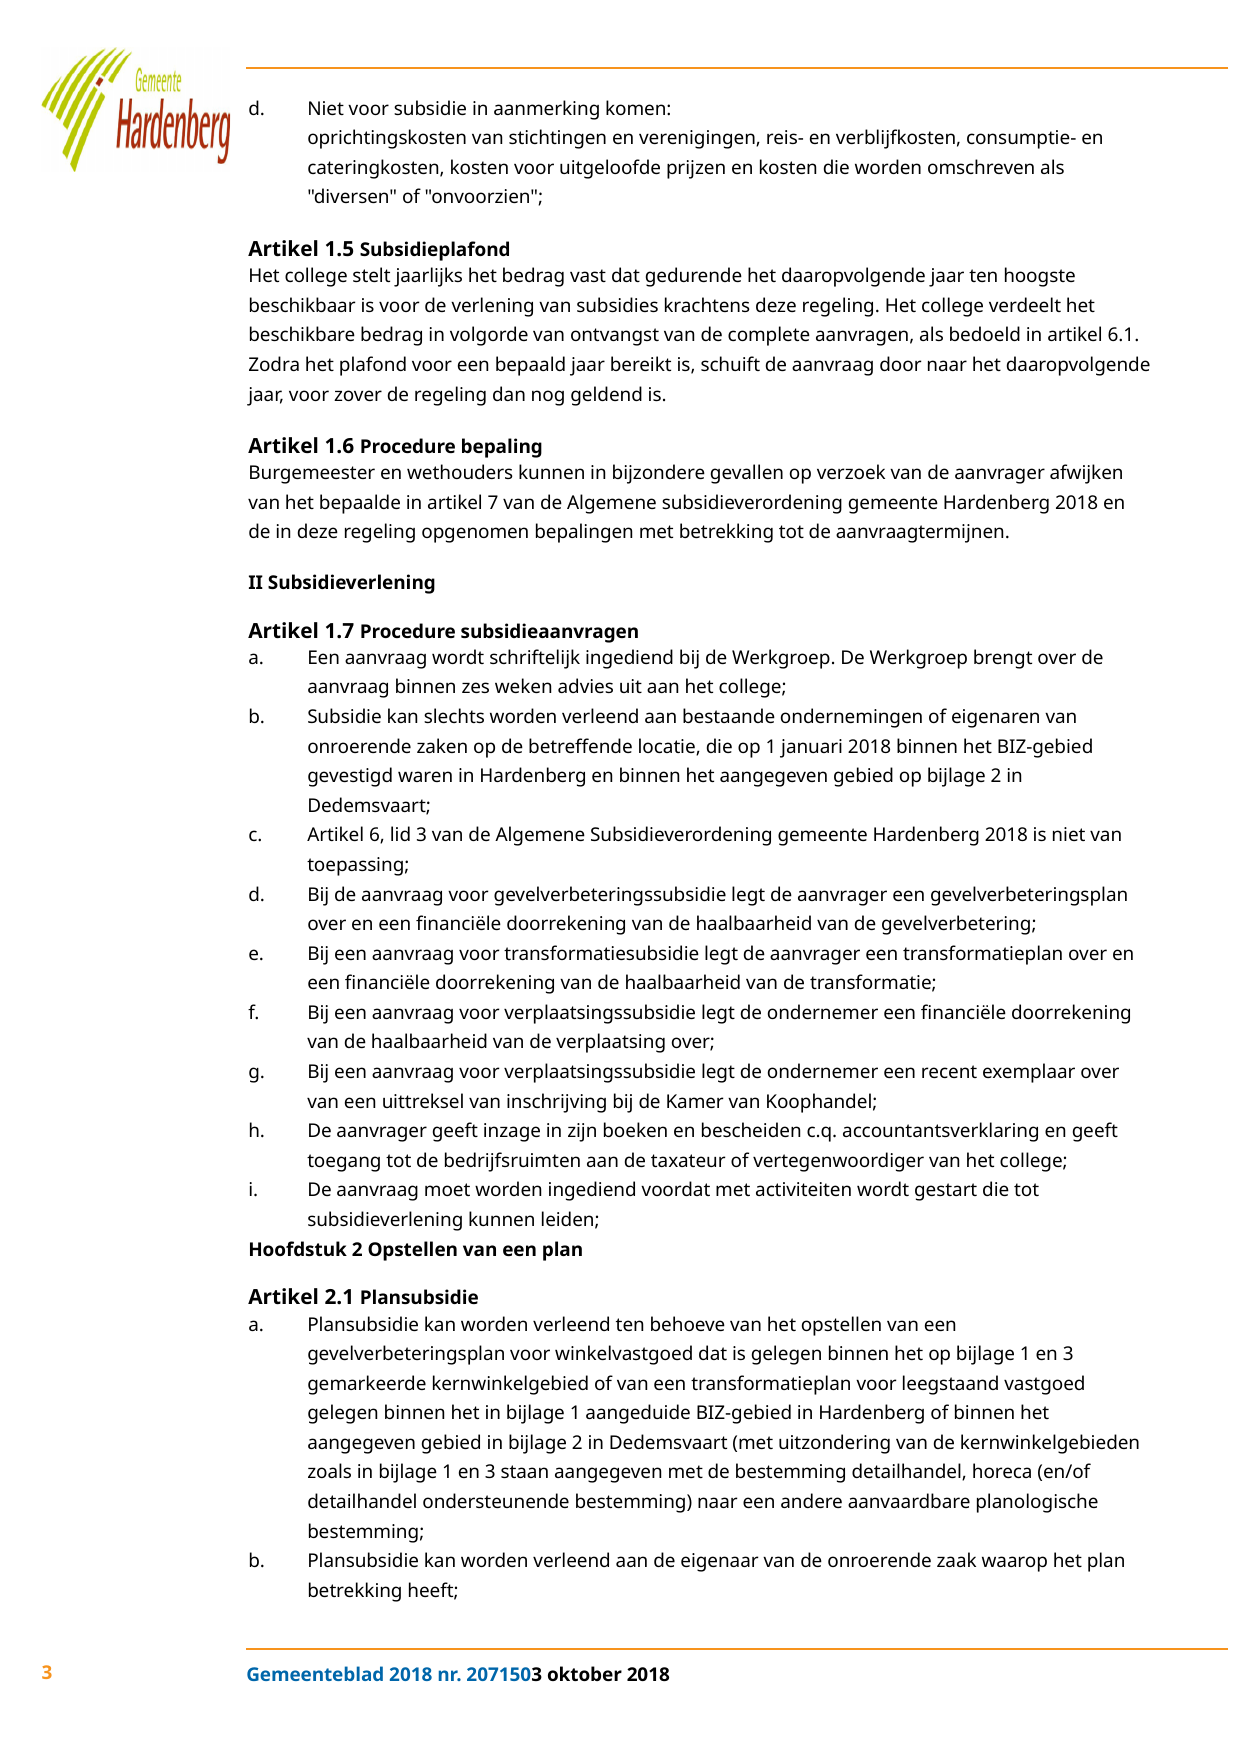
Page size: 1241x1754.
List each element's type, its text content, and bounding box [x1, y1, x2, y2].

list Een aanvraag wordt schriftelijk ingediend bij de Werkgroep. De Werkgroep brengt over de aanvraag binnen zes weken advies uit aan het college; [248, 644, 1152, 699]
text Hoofdstuk 2 Opstellen van een plan [248, 1236, 1152, 1262]
list De aanvraag moet worden ingediend voordat met activiteiten wordt gestart die tot subsidieverlening kunnen leiden; [248, 1177, 1152, 1232]
list oprichtingskosten van stichtingen en verenigingen, reis- en verblijfkosten, consumptie- en cateringkosten, kosten voor uitgeloofde prijzen en kosten die worden omschreven als "diversen" of "onvoorzien"; [248, 124, 1152, 209]
text Artikel 2.1 Plansubsidie [248, 1282, 1152, 1311]
list Bij een aanvraag voor verplaatsingssubsidie legt de ondernemer een financiële doorrekening van de haalbaarheid van de verplaatsing over; [248, 999, 1152, 1054]
list Plansubsidie kan worden verleend ten behoeve van het opstellen van een gevelverbeteringsplan voor winkelvastgoed dat is gelegen binnen het op bijlage 1 en 3 gemarkeerde kernwinkelgebied of van een transformatieplan voor leegstaand vastgoed gelegen binnen het in bijlage 1 aangeduide BIZ-gebied in Hardenberg of binnen het aangegeven gebied in bijlage 2 in Dedemsvaart (met uitzondering van de kernwinkelgebieden zoals in bijlage 1 en 3 staan aangegeven met de bestemming detailhandel, horeca (en/of detailhandel ondersteunende bestemming) naar een andere aanvaardbare planologische bestemming; [248, 1311, 1152, 1544]
list Bij de aanvraag voor gevelverbeteringssubsidie legt de aanvrager een gevelverbeteringsplan over en een financiële doorrekening van de haalbaarheid van de gevelverbetering; [248, 881, 1152, 936]
text Het college stelt jaarlijks het bedrag vast dat gedurende het daaropvolgende jaar ten hoogste beschikbaar is voor de verlening van subsidies krachtens deze regeling. Het college verdeelt het beschikbare bedrag in volgorde van ontvangst van de complete aanvragen, als bedoeld in artikel 6.1. Zodra het plafond voor een bepaald jaar bereikt is, schuift de aanvraag door naar het daaropvolgende jaar, voor zover de regeling dan nog geldend is. [248, 262, 1152, 406]
list Artikel 6, lid 3 van de Algemene Subsidieverordening gemeente Hardenberg 2018 is niet van toepassing; [248, 822, 1152, 877]
text Artikel 1.5 Subsidieplafond [248, 234, 1152, 262]
list Bij een aanvraag voor verplaatsingssubsidie legt de ondernemer een recent exemplaar over van een uittreksel van inschrijving bij de Kamer van Koophandel; [248, 1058, 1152, 1114]
list Plansubsidie kan worden verleend aan de eigenaar van de onroerende zaak waarop het plan betrekking heeft; [248, 1547, 1152, 1603]
text II Subsidieverlening [248, 569, 1152, 595]
list Bij een aanvraag voor transformatiesubsidie legt de aanvrager een transformatieplan over en een financiële doorrekening van de haalbaarheid van de transformatie; [248, 940, 1152, 995]
list Niet voor subsidie in aanmerking komen: [248, 95, 1152, 121]
picture [41, 47, 231, 172]
text Burgemeester en wethouders kunnen in bijzondere gevallen op verzoek van de aanvrager afwijken van het bepaalde in artikel 7 van de Algemene subsidieverordening gemeente Hardenberg 2018 en de in deze regeling opgenomen bepalingen met betrekking tot de aanvraagtermijnen. [248, 459, 1152, 544]
list Subsidie kan slechts worden verleend aan bestaande ondernemingen of eigenaren van onroerende zaken op de betreffende locatie, die op 1 januari 2018 binnen het BIZ-gebied gevestigd waren in Hardenberg en binnen het aangegeven gebied op bijlage 2 in Dedemsvaart; [248, 703, 1152, 818]
text Artikel 1.7 Procedure subsidieaanvragen [248, 616, 1152, 644]
text Artikel 1.6 Procedure bepaling [248, 431, 1152, 459]
list De aanvrager geeft inzage in zijn boeken en bescheiden c.q. accountantsverklaring en geeft toegang tot de bedrijfsruimten aan de taxateur of vertegenwoordiger van het college; [248, 1117, 1152, 1173]
